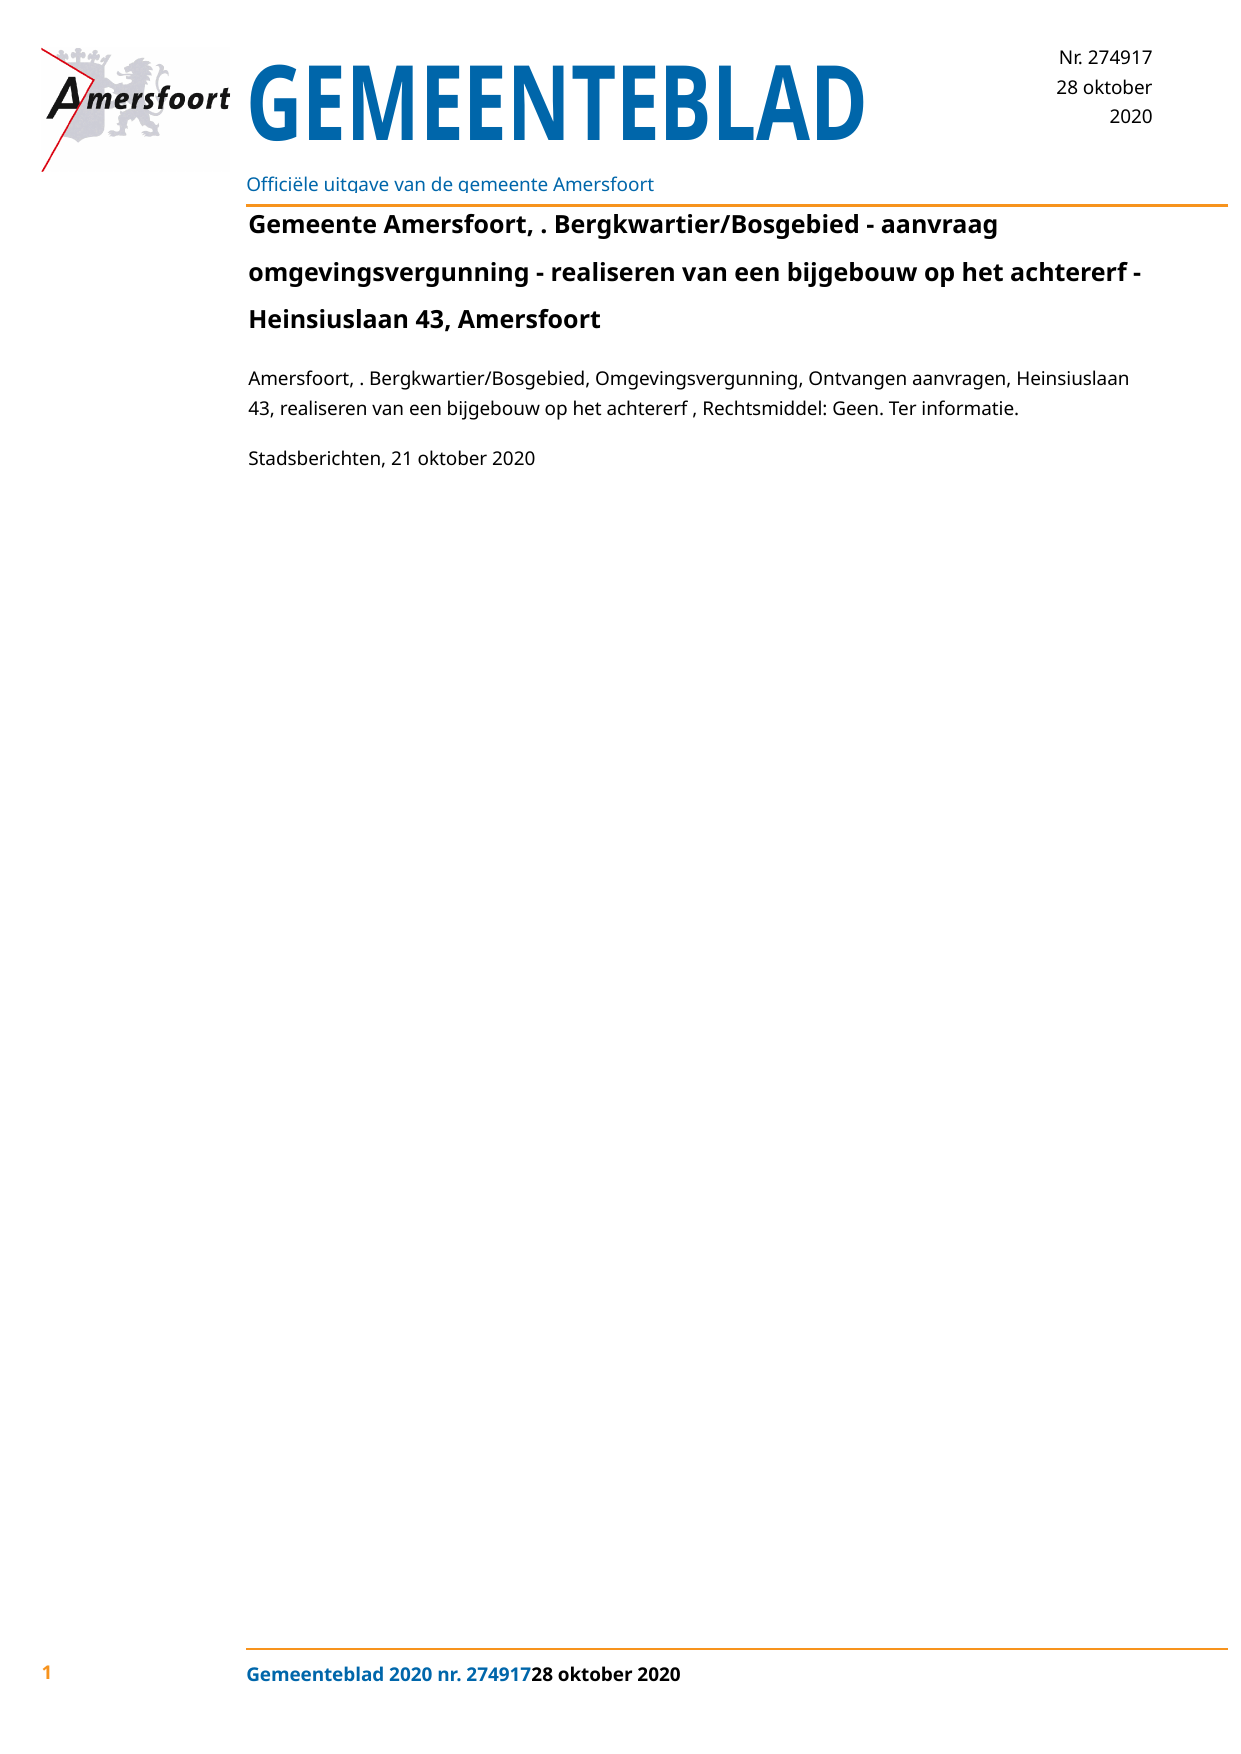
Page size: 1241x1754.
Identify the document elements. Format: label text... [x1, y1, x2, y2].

picture [41, 47, 231, 172]
text Stadsberichten, 21 oktober 2020 [248, 446, 1152, 471]
text Amersfoort, . Bergkwartier/Bosgebied, Omgevingsvergunning, Ontvangen aanvragen, Heinsiuslaan 43, realiseren van een bijgebouw op het achtererf , Rechtsmiddel: Geen. Ter informatie. [248, 366, 1152, 421]
text Gemeente Amersfoort, . Bergkwartier/Bosgebied - aanvraag omgevingsvergunning - realiseren van een bijgebouw op het achtererf - Heinsiuslaan 43, Amersfoort [248, 207, 1152, 336]
